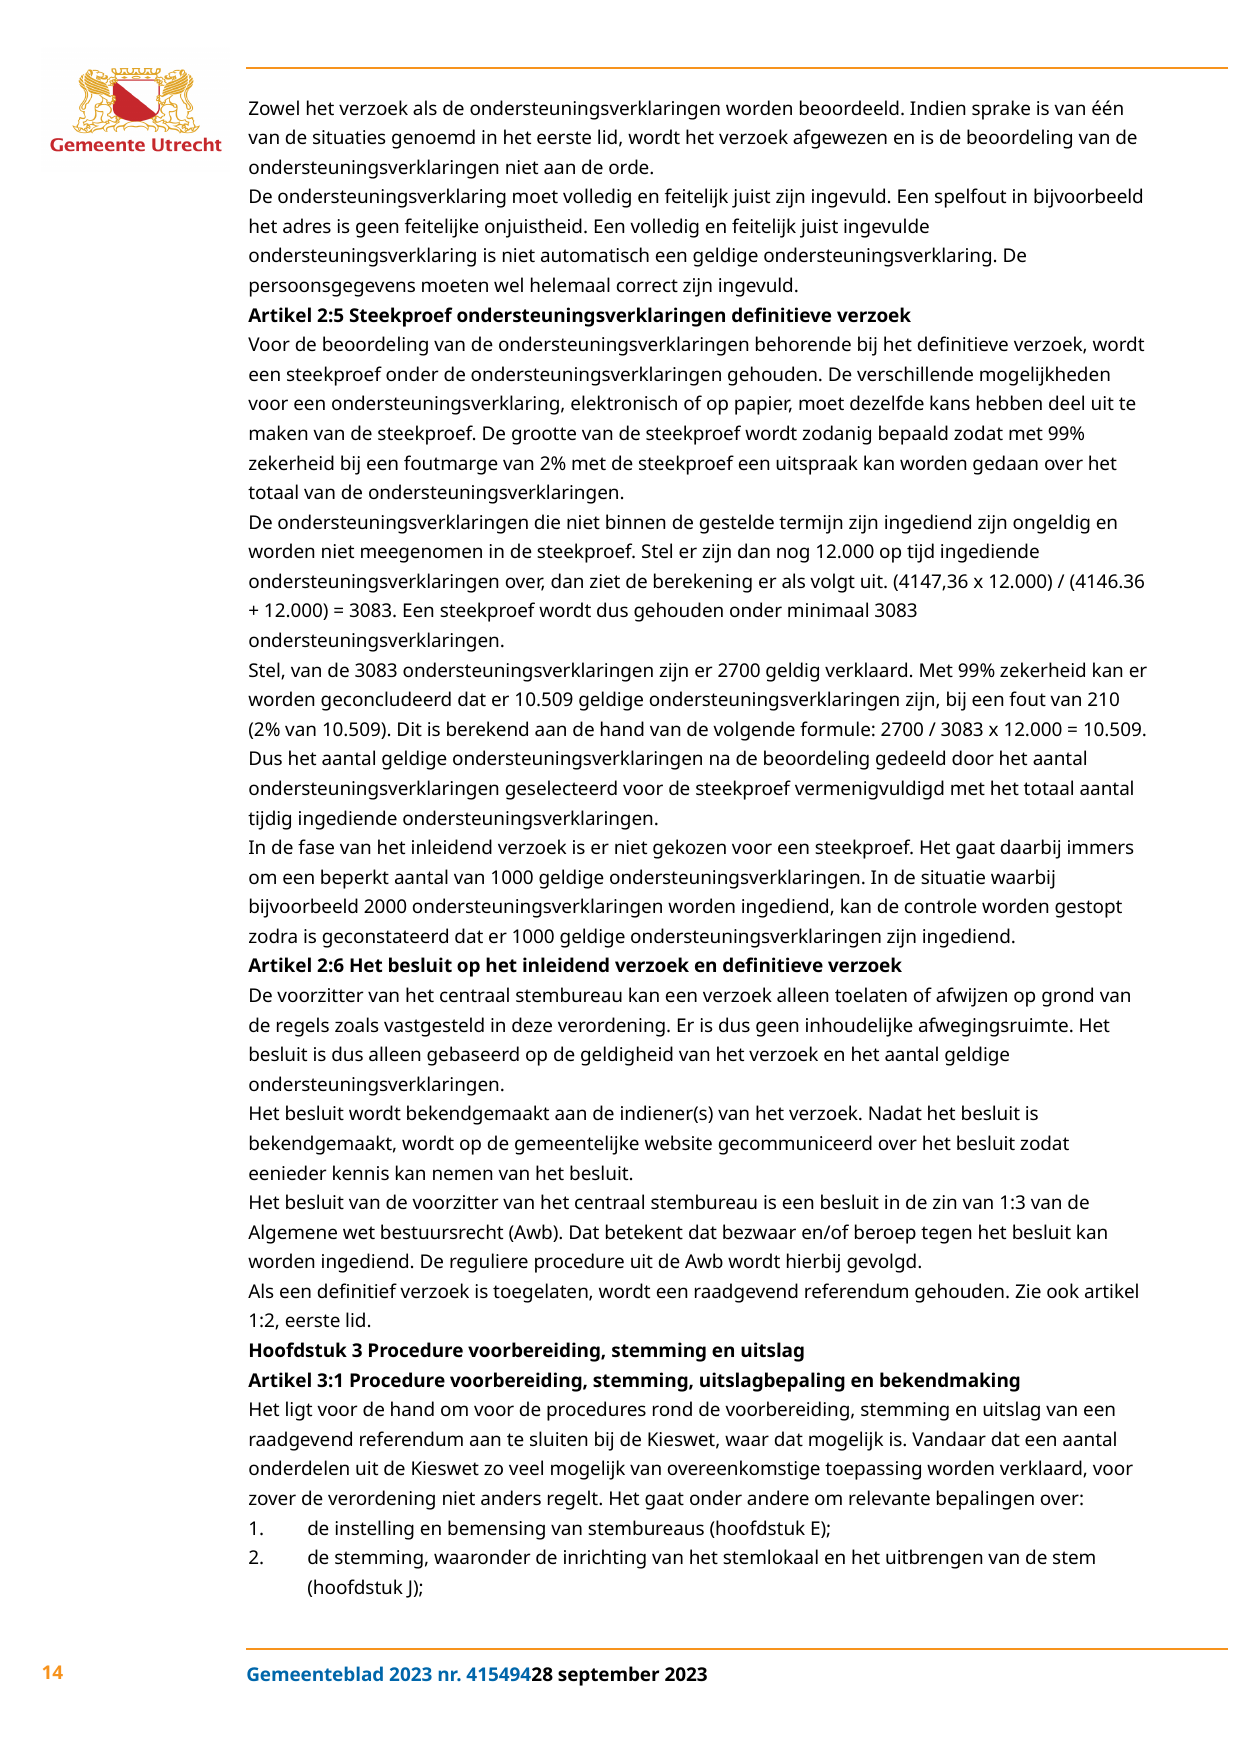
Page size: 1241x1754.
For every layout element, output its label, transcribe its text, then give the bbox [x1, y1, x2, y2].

list de stemming, waaronder de inrichting van het stemlokaal en het uitbrengen van de stem (hoofdstuk J); [248, 1544, 1152, 1600]
text Het ligt voor de hand om voor de procedures rond de voorbereiding, stemming en uitslag van een raadgevend referendum aan te sluiten bij de Kieswet, waar dat mogelijk is. Vandaar dat een aantal onderdelen uit de Kieswet zo veel mogelijk van overeenkomstige toepassing worden verklaard, voor zover de verordening niet anders regelt. Het gaat onder andere om relevante bepalingen over: [248, 1396, 1152, 1511]
text Zowel het verzoek als de ondersteuningsverklaringen worden beoordeeld. Indien sprake is van één van de situaties genoemd in het eerste lid, wordt het verzoek afgewezen en is de beoordeling van de ondersteuningsverklaringen niet aan de orde. [248, 95, 1152, 180]
text Hoofdstuk 3 Procedure voorbereiding, stemming en uitslag [248, 1337, 1152, 1363]
picture [41, 47, 231, 172]
text De ondersteuningsverklaring moet volledig en feitelijk juist zijn ingevuld. Een spelfout in bijvoorbeeld het adres is geen feitelijke onjuistheid. Een volledig en feitelijk juist ingevulde ondersteuningsverklaring is niet automatisch een geldige ondersteuningsverklaring. De persoonsgegevens moeten wel helemaal correct zijn ingevuld. [248, 183, 1152, 298]
text Stel, van de 3083 ondersteuningsverklaringen zijn er 2700 geldig verklaard. Met 99% zekerheid kan er worden geconcludeerd dat er 10.509 geldige ondersteuningsverklaringen zijn, bij een fout van 210 (2% van 10.509). Dit is berekend aan de hand van de volgende formule: 2700 / 3083 x 12.000 = 10.509. Dus het aantal geldige ondersteuningsverklaringen na de beoordeling gedeeld door het aantal ondersteuningsverklaringen geselecteerd voor de steekproef vermenigvuldigd met het totaal aantal tijdig ingediende ondersteuningsverklaringen. [248, 657, 1152, 831]
text Artikel 3:1 Procedure voorbereiding, stemming, uitslagbepaling en bekendmaking [248, 1367, 1152, 1393]
text De ondersteuningsverklaringen die niet binnen de gestelde termijn zijn ingediend zijn ongeldig en worden niet meegenomen in de steekproef. Stel er zijn dan nog 12.000 op tijd ingediende ondersteuningsverklaringen over, dan ziet de berekening er als volgt uit. (4147,36 x 12.000) / (4146.36 + 12.000) = 3083. Een steekproef wordt dus gehouden onder minimaal 3083 ondersteuningsverklaringen. [248, 509, 1152, 653]
text Artikel 2:6 Het besluit op het inleidend verzoek en definitieve verzoek [248, 953, 1152, 978]
text Als een definitief verzoek is toegelaten, wordt een raadgevend referendum gehouden. Zie ook artikel 1:2, eerste lid. [248, 1278, 1152, 1333]
text Het besluit wordt bekendgemaakt aan de indiener(s) van het verzoek. Nadat het besluit is bekendgemaakt, wordt op de gemeentelijke website gecommuniceerd over het besluit zodat eenieder kennis kan nemen van het besluit. [248, 1101, 1152, 1186]
text Artikel 2:5 Steekproef ondersteuningsverklaringen definitieve verzoek [248, 302, 1152, 328]
text De voorzitter van het centraal stembureau kan een verzoek alleen toelaten of afwijzen op grond van de regels zoals vastgesteld in deze verordening. Er is dus geen inhoudelijke afwegingsruimte. Het besluit is dus alleen gebaseerd op de geldigheid van het verzoek en het aantal geldige ondersteuningsverklaringen. [248, 982, 1152, 1097]
text In de fase van het inleidend verzoek is er niet gekozen voor een steekproef. Het gaat daarbij immers om een beperkt aantal van 1000 geldige ondersteuningsverklaringen. In de situatie waarbij bijvoorbeeld 2000 ondersteuningsverklaringen worden ingediend, kan de controle worden gestopt zodra is geconstateerd dat er 1000 geldige ondersteuningsverklaringen zijn ingediend. [248, 834, 1152, 949]
list de instelling en bemensing van stembureaus (hoofdstuk E); [248, 1515, 1152, 1541]
text Voor de beoordeling van de ondersteuningsverklaringen behorende bij het definitieve verzoek, wordt een steekproef onder de ondersteuningsverklaringen gehouden. De verschillende mogelijkheden voor een ondersteuningsverklaring, elektronisch of op papier, moet dezelfde kans hebben deel uit te maken van de steekproef. De grootte van de steekproef wordt zodanig bepaald zodat met 99% zekerheid bij een foutmarge van 2% met de steekproef een uitspraak kan worden gedaan over het totaal van de ondersteuningsverklaringen. [248, 331, 1152, 505]
text Het besluit van de voorzitter van het centraal stembureau is een besluit in de zin van 1:3 van de Algemene wet bestuursrecht (Awb). Dat betekent dat bezwaar en/of beroep tegen het besluit kan worden ingediend. De reguliere procedure uit de Awb wordt hierbij gevolgd. [248, 1189, 1152, 1274]
